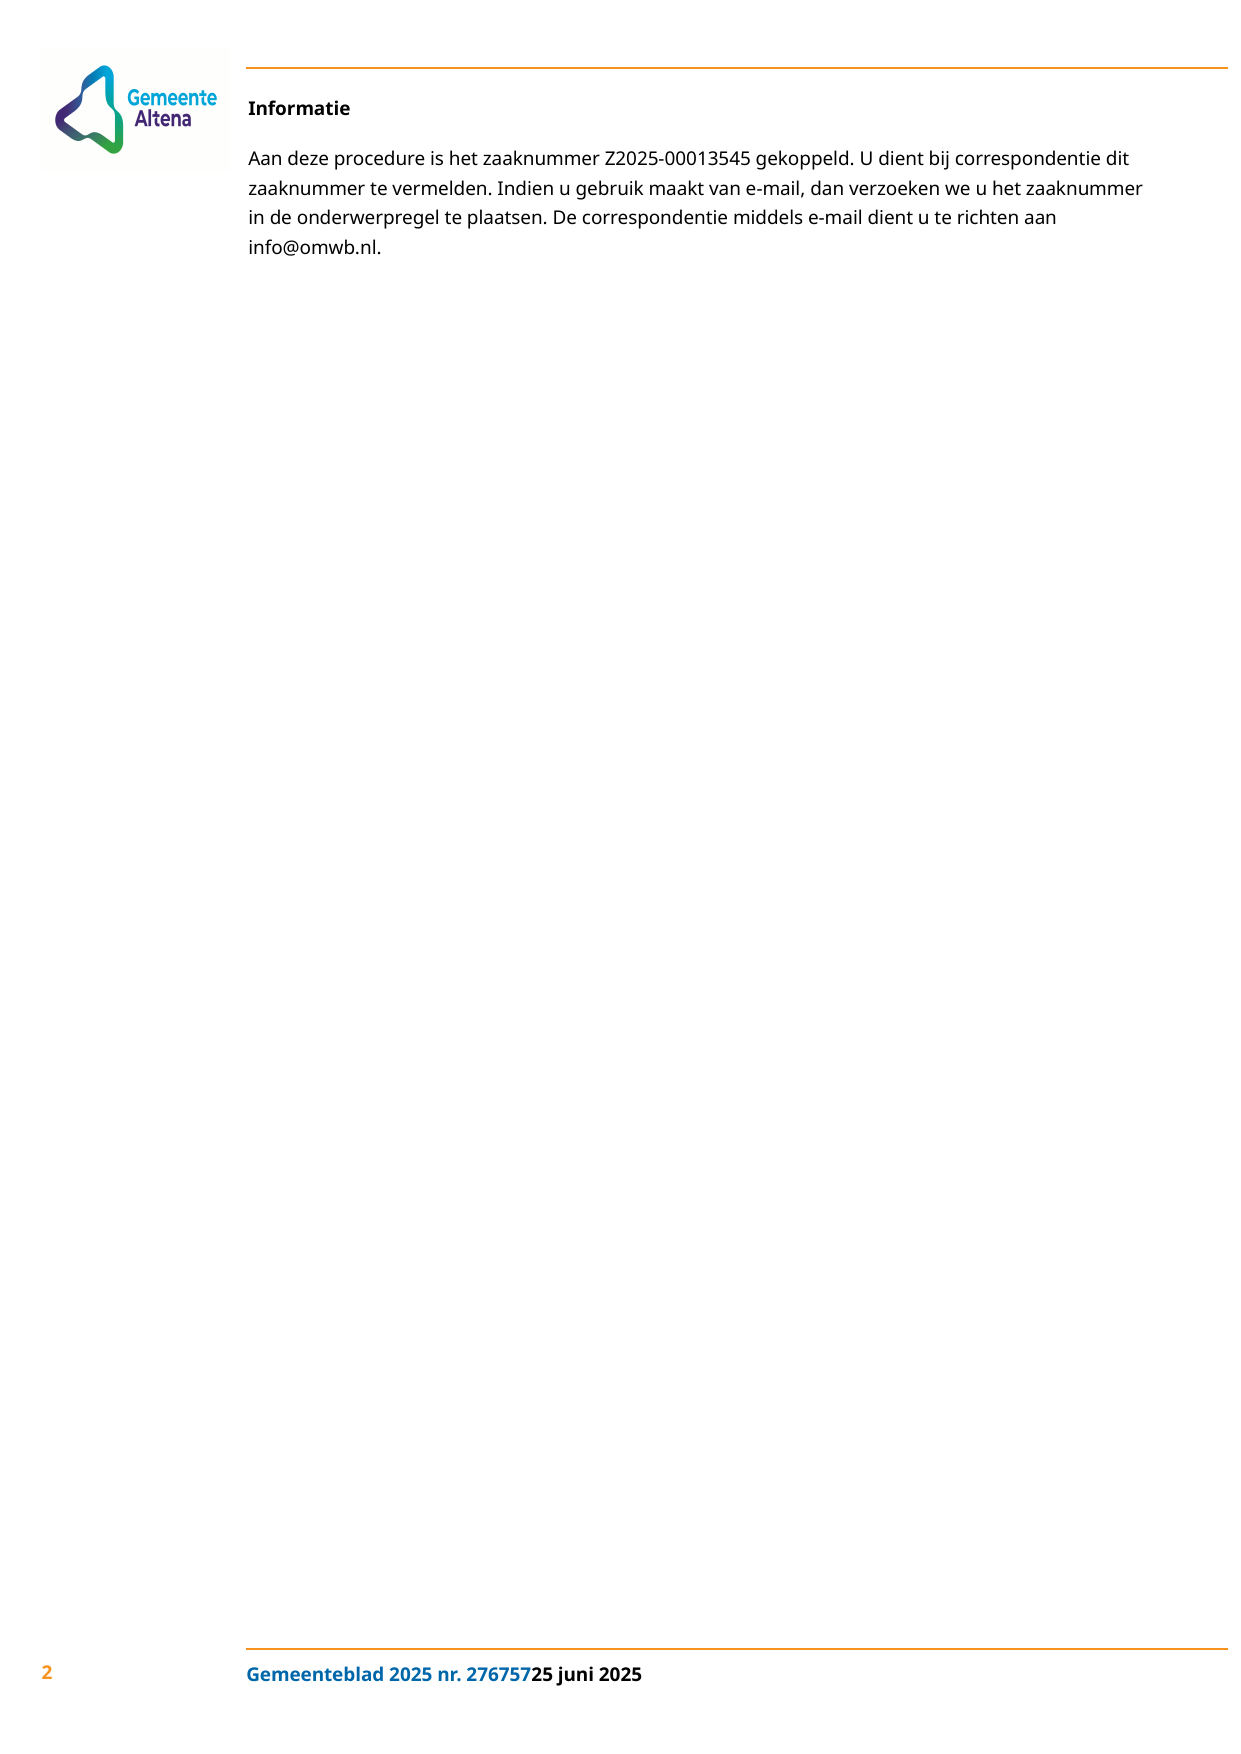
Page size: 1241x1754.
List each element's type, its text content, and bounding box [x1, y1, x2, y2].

picture [41, 47, 231, 172]
text Informatie [248, 95, 1152, 121]
text Aan deze procedure is het zaaknummer Z2025-00013545 gekoppeld. U dient bij correspondentie dit zaaknummer te vermelden. Indien u gebruik maakt van e-mail, dan verzoeken we u het zaaknummer in de onderwerpregel te plaatsen. De correspondentie middels e-mail dient u te richten aan info@omwb.nl. [248, 145, 1152, 260]
